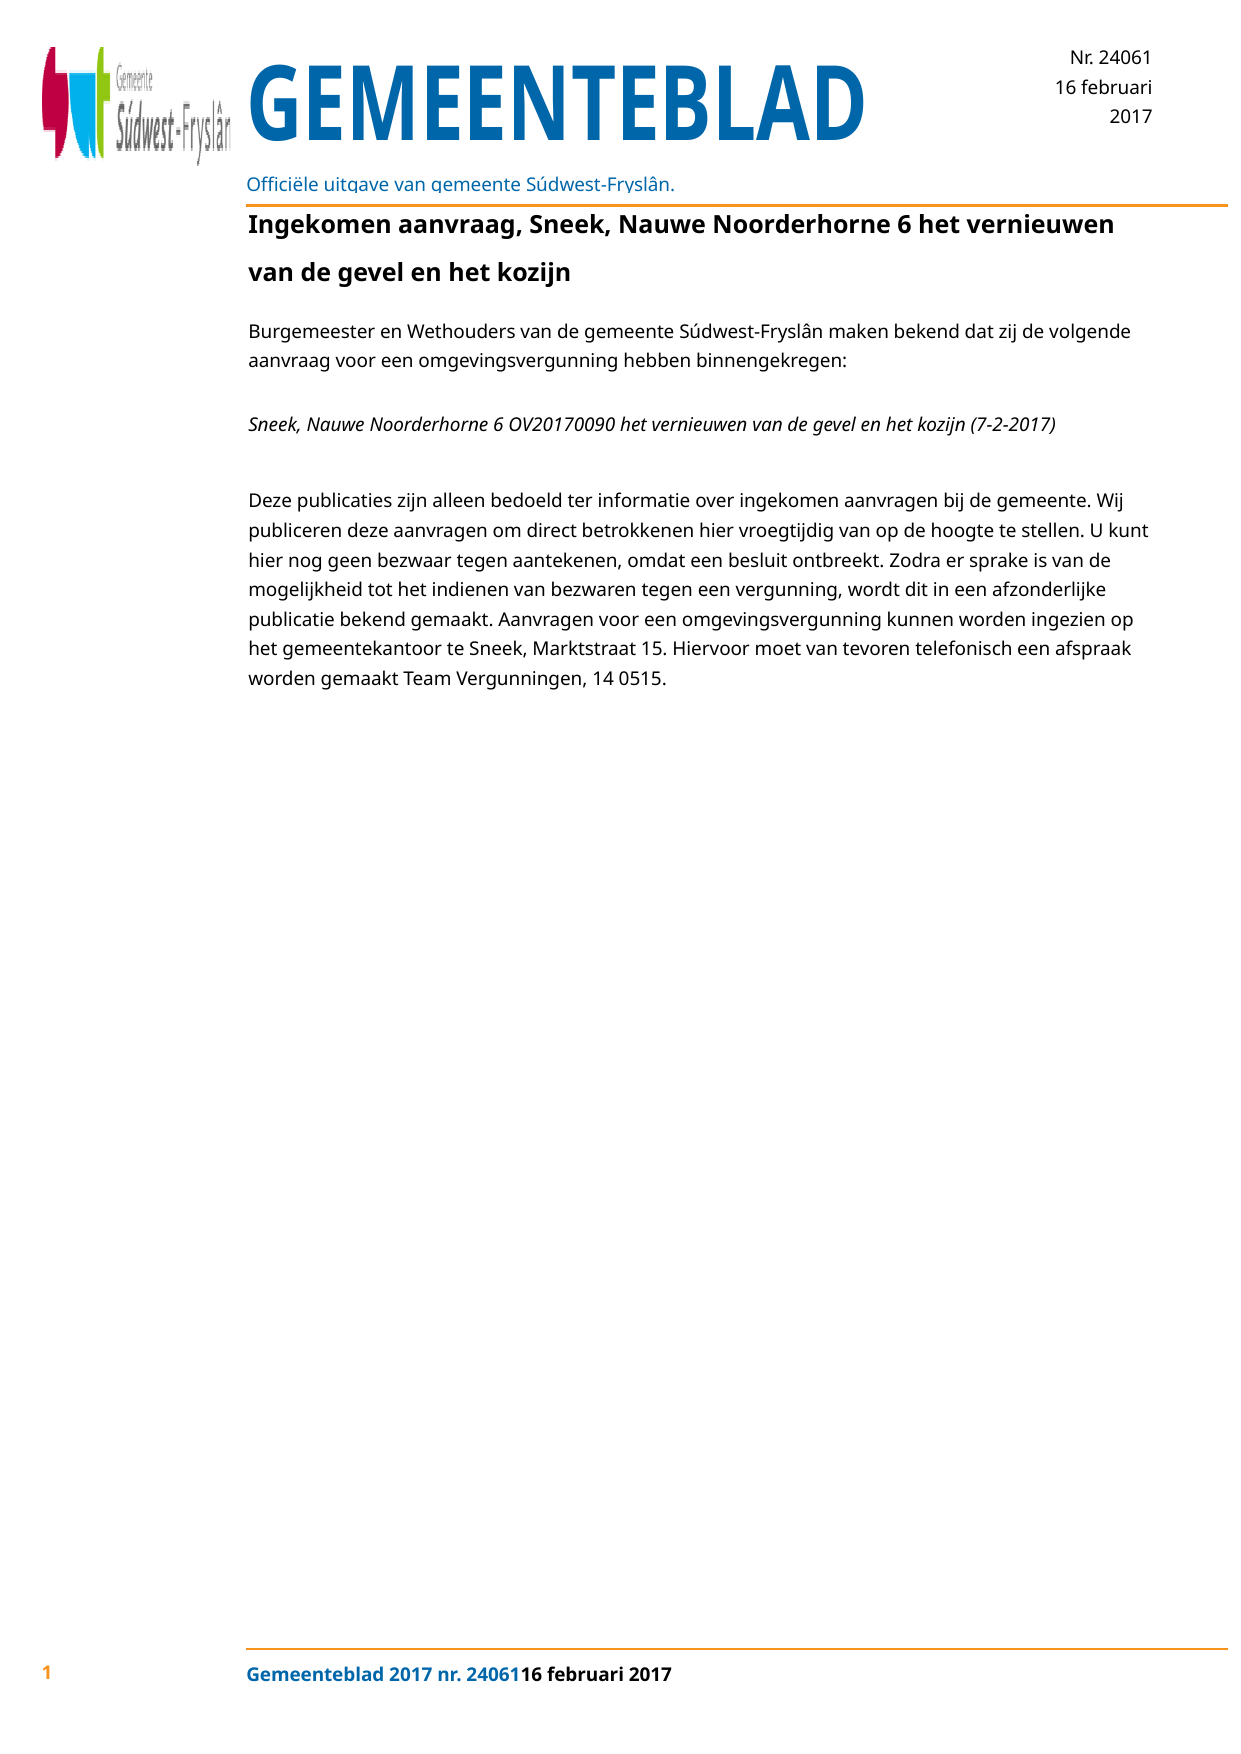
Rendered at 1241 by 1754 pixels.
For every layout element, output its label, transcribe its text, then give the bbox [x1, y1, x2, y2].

picture [41, 47, 231, 172]
text Sneek, Nauwe Noorderhorne 6 OV20170090 het vernieuwen van de gevel en het kozijn (7-2-2017) [248, 411, 1152, 437]
text Ingekomen aanvraag, Sneek, Nauwe Noorderhorne 6 het vernieuwen van de gevel en het kozijn [248, 207, 1152, 288]
text Burgemeester en Wethouders van de gemeente Súdwest-Fryslân maken bekend dat zij de volgende aanvraag voor een omgevingsvergunning hebben binnengekregen: [248, 318, 1152, 373]
text Deze publicaties zijn alleen bedoeld ter informatie over ingekomen aanvragen bij de gemeente. Wij publiceren deze aanvragen om direct betrokkenen hier vroegtijdig van op de hoogte te stellen. U kunt hier nog geen bezwaar tegen aantekenen, omdat een besluit ontbreekt. Zodra er sprake is van de mogelijkheid tot het indienen van bezwaren tegen een vergunning, wordt dit in een afzonderlijke publicatie bekend gemaakt. Aanvragen voor een omgevingsvergunning kunnen worden ingezien op het gemeentekantoor te Sneek, Marktstraat 15. Hiervoor moet van tevoren telefonisch een afspraak worden gemaakt Team Vergunningen, 14 0515. [248, 488, 1152, 691]
